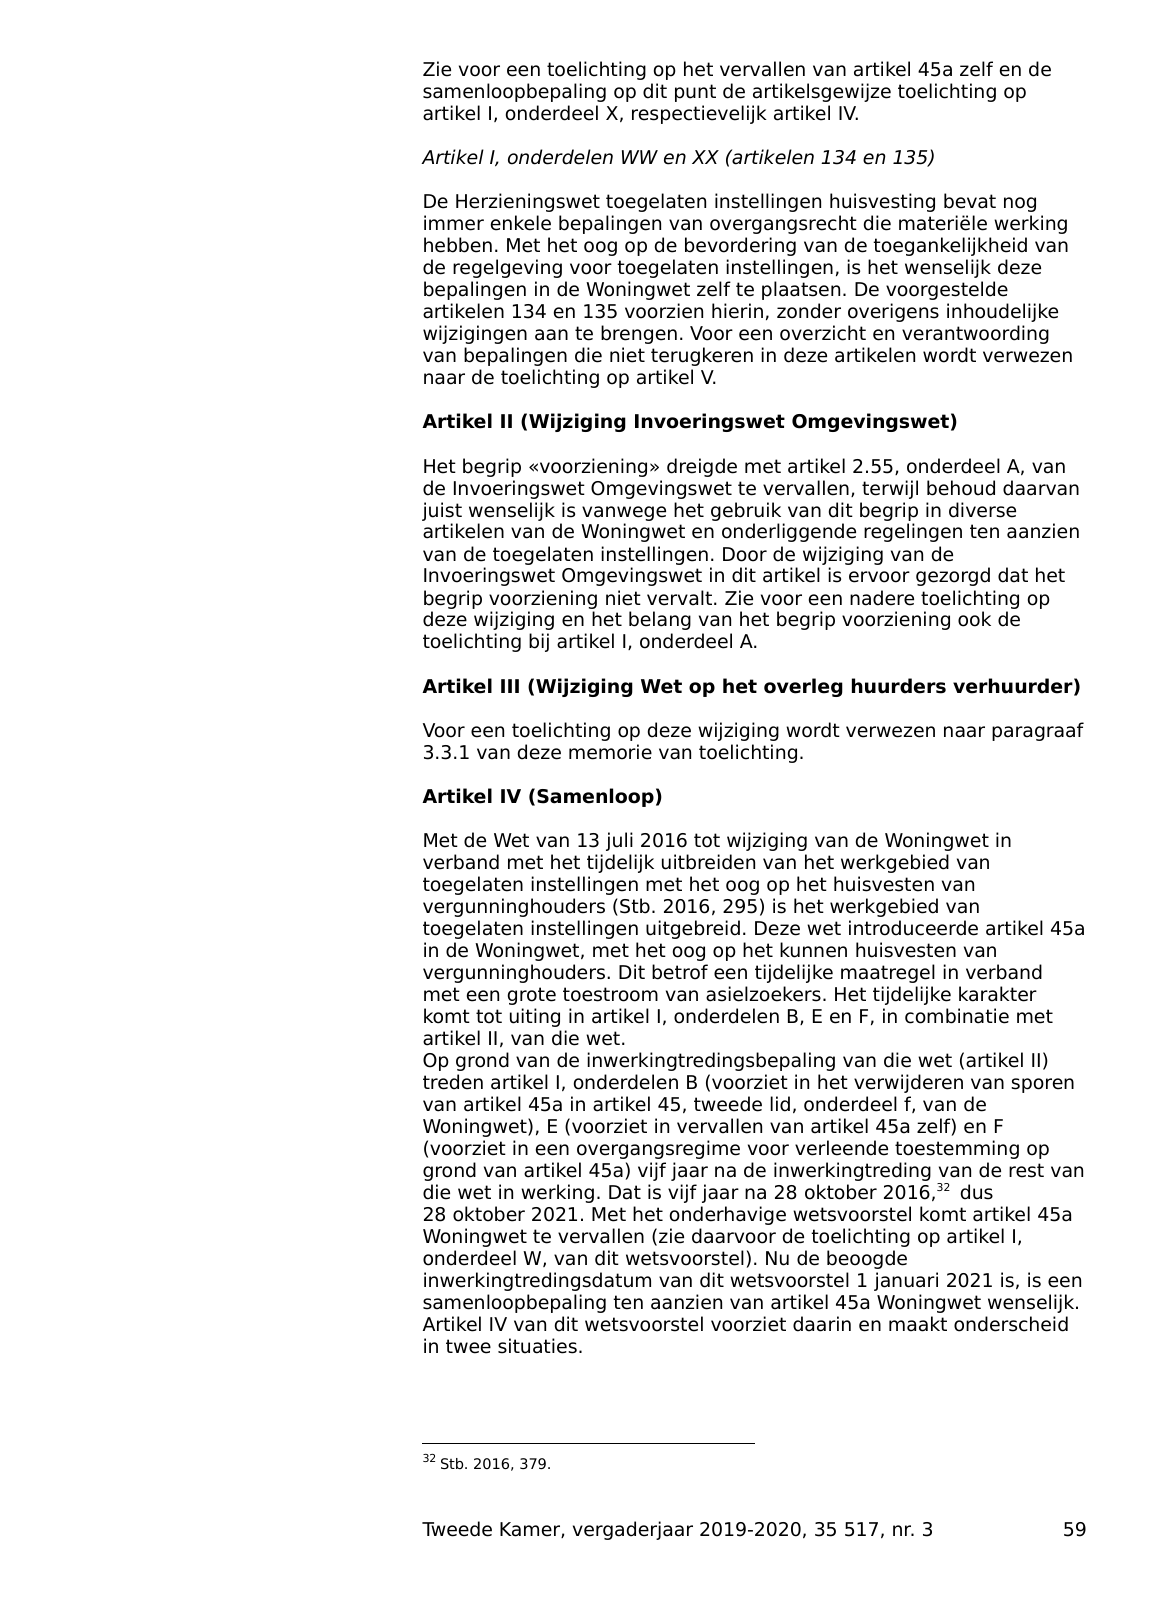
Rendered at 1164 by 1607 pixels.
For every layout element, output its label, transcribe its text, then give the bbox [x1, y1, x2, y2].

text Artikel IV van dit wetsvoorstel voorziet daarin en maakt onderscheid in twee situaties. [422, 1313, 1087, 1357]
text Zie voor een toelichting op het vervallen van artikel 45a zelf en de samenloopbepaling op dit punt de artikelsgewijze toelichting op artikel I, onderdeel X, respectievelijk artikel IV. [422, 59, 1087, 125]
subtitle Artikel I, onderdelen WW en XX (artikelen 134 en 135) [422, 147, 1087, 169]
text Op grond van de inwerkingtredingsbepaling van die wet (artikel II) treden artikel I, onderdelen B (voorziet in het verwijderen van sporen van artikel 45a in artikel 45, tweede lid, onderdeel f, van de Woningwet), E (voorziet in vervallen van artikel 45a zelf) en F (voorziet in een overgangsregime voor verleende toestemming op grond van artikel 45a) vijf jaar na de inwerkingtreding van de rest van die wet in werking. Dat is vijf jaar na 28 oktober 2016, dus 28 oktober 2021. Met het onderhavige wetsvoorstel komt artikel 45a Woningwet te vervallen (zie daarvoor de toelichting op artikel I, onderdeel W, van dit wetsvoorstel). Nu de beoogde inwerkingtredingsdatum van dit wetsvoorstel 1 januari 2021 is, is een samenloopbepaling ten aanzien van artikel 45a Woningwet wenselijk. [422, 1050, 1087, 1313]
subtitle Artikel III (Wijziging Wet op het overleg huurders verhuurder) [422, 676, 1087, 697]
subtitle Artikel IV (Samenloop) [422, 786, 1087, 808]
subtitle Artikel II (Wijziging Invoeringswet Omgevingswet) [422, 411, 1087, 433]
text Het begrip «voorziening» dreigde met artikel 2.55, onderdeel A, van de Invoeringswet Omgevingswet te vervallen, terwijl behoud daarvan juist wenselijk is vanwege het gebruik van dit begrip in diverse artikelen van de Woningwet en onderliggende regelingen ten aanzien van de toegelaten instellingen. Door de wijziging van de Invoeringswet Omgevingswet in dit artikel is ervoor gezorgd dat het begrip voorziening niet vervalt. Zie voor een nadere toelichting op deze wijziging en het belang van het begrip voorziening ook de toelichting bij artikel I, onderdeel A. [422, 456, 1087, 653]
text Voor een toelichting op deze wijziging wordt verwezen naar paragraaf 3.3.1 van deze memorie van toelichting. [422, 720, 1087, 764]
text Met de Wet van 13 juli 2016 tot wijziging van de Woningwet in verband met het tijdelijk uitbreiden van het werkgebied van toegelaten instellingen met het oog op het huisvesten van vergunninghouders (Stb. 2016, 295) is het werkgebied van toegelaten instellingen uitgebreid. Deze wet introduceerde artikel 45a in de Woningwet, met het oog op het kunnen huisvesten van vergunninghouders. Dit betrof een tijdelijke maatregel in verband met een grote toestroom van asielzoekers. Het tijdelijke karakter komt tot uiting in artikel I, onderdelen B, E en F, in combinatie met artikel II, van die wet. [422, 830, 1087, 1050]
text Stb. 2016, 379. [422, 1452, 1087, 1474]
text De Herzieningswet toegelaten instellingen huisvesting bevat nog immer enkele bepalingen van overgangsrecht die materiële werking hebben. Met het oog op de bevordering van de toegankelijkheid van de regelgeving voor toegelaten instellingen, is het wenselijk deze bepalingen in de Woningwet zelf te plaatsen. De voorgestelde artikelen 134 en 135 voorzien hierin, zonder overigens inhoudelijke wijzigingen aan te brengen. Voor een overzicht en verantwoording van bepalingen die niet terugkeren in deze artikelen wordt verwezen naar de toelichting op artikel V. [422, 191, 1087, 389]
